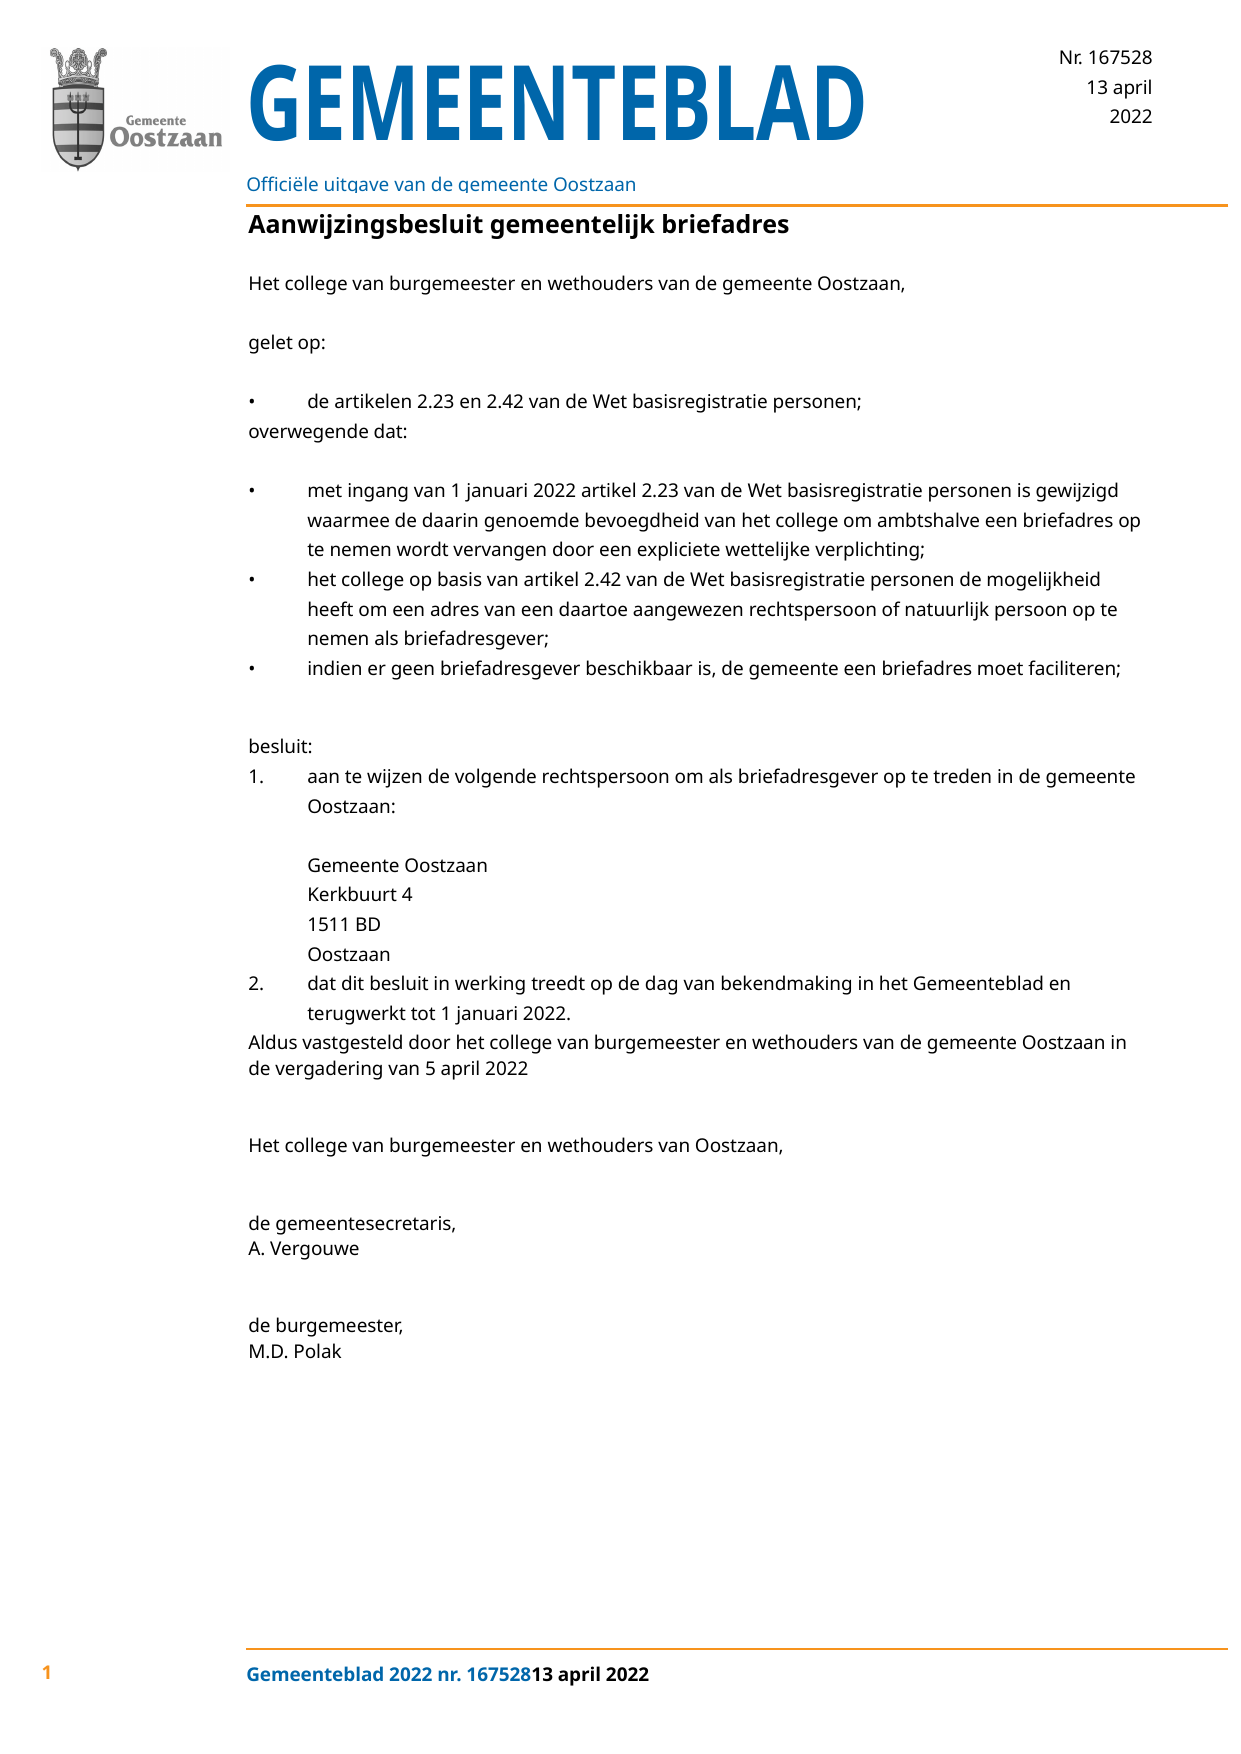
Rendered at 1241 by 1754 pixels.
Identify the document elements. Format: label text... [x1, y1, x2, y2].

list Oostzaan [248, 941, 1152, 967]
picture [41, 47, 231, 172]
list 1511 BD [248, 911, 1152, 937]
text Het college van burgemeester en wethouders van Oostzaan, [248, 1132, 1152, 1158]
list dat dit besluit in werking treedt op de dag van bekendmaking in het Gemeenteblad en terugwerkt tot 1 januari 2022. [248, 970, 1152, 1026]
list Gemeente Oostzaan [248, 852, 1152, 878]
list de artikelen 2.23 en 2.42 van de Wet basisregistratie personen; [248, 389, 1152, 414]
list het college op basis van artikel 2.42 van de Wet basisregistratie personen de mogelijkheid heeft om een adres van een daartoe aangewezen rechtspersoon of natuurlijk persoon op te nemen als briefadresgever; [248, 566, 1152, 651]
text besluit: [248, 734, 1152, 759]
text Aanwijzingsbesluit gemeentelijk briefadres [248, 207, 1152, 241]
text gelet op: [248, 329, 1152, 355]
list aan te wijzen de volgende rechtspersoon om als briefadresgever op te treden in de gemeente Oostzaan: [248, 763, 1152, 819]
text M.D. Polak [248, 1338, 1152, 1364]
list Kerkbuurt 4 [248, 882, 1152, 907]
text overwegende dat: [248, 418, 1152, 444]
text de burgemeester, [248, 1313, 1152, 1338]
text Aldus vastgesteld door het college van burgemeester en wethouders van de gemeente Oostzaan in de vergadering van 5 april 2022 [248, 1029, 1152, 1081]
list met ingang van 1 januari 2022 artikel 2.23 van de Wet basisregistratie personen is gewijzigd waarmee de daarin genoemde bevoegdheid van het college om ambtshalve een briefadres op te nemen wordt vervangen door een expliciete wettelijke verplichting; [248, 477, 1152, 562]
text de gemeentesecretaris, [248, 1210, 1152, 1235]
list indien er geen briefadresgever beschikbaar is, de gemeente een briefadres moet faciliteren; [248, 655, 1152, 681]
text A. Vergouwe [248, 1235, 1152, 1261]
text Het college van burgemeester en wethouders van de gemeente Oostzaan, [248, 270, 1152, 296]
